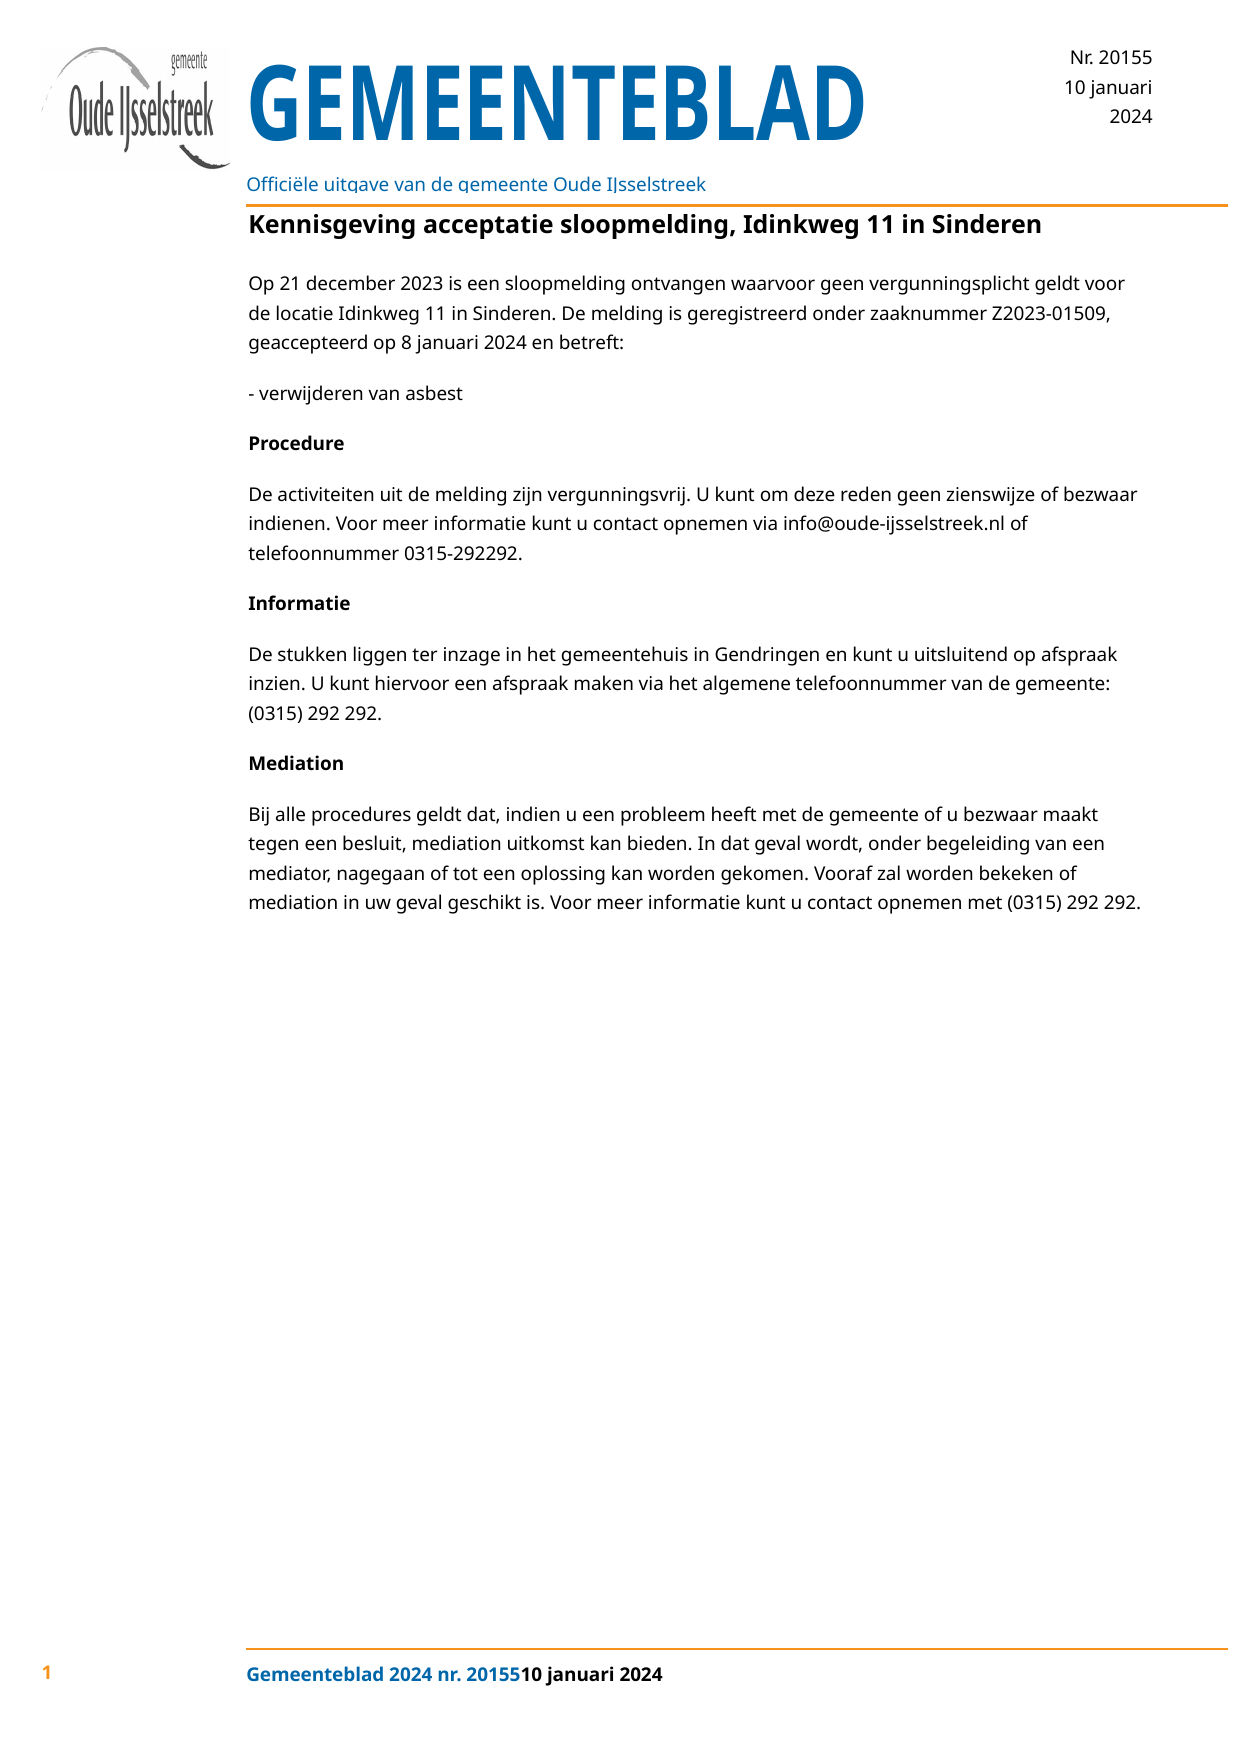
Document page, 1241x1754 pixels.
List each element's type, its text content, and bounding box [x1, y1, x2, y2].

text Procedure [248, 430, 1152, 456]
text Op 21 december 2023 is een sloopmelding ontvangen waarvoor geen vergunningsplicht geldt voor de locatie Idinkweg 11 in Sinderen. De melding is geregistreerd onder zaaknummer Z2023-01509, geaccepteerd op 8 januari 2024 en betreft: [248, 270, 1152, 355]
text Kennisgeving acceptatie sloopmelding, Idinkweg 11 in Sinderen [248, 207, 1152, 241]
text Mediation [248, 750, 1152, 776]
text - verwijderen van asbest [248, 380, 1152, 406]
text De stukken liggen ter inzage in het gemeentehuis in Gendringen en kunt u uitsluitend op afspraak inzien. U kunt hiervoor een afspraak maken via het algemene telefoonnummer van de gemeente: (0315) 292 292. [248, 641, 1152, 726]
text Informatie [248, 590, 1152, 616]
text Bij alle procedures geldt dat, indien u een probleem heeft met de gemeente of u bezwaar maakt tegen een besluit, mediation uitkomst kan bieden. In dat geval wordt, onder begeleiding van een mediator, nagegaan of tot een oplossing kan worden gekomen. Vooraf zal worden bekeken of mediation in uw geval geschikt is. Voor meer informatie kunt u contact opnemen met (0315) 292 292. [248, 801, 1152, 915]
picture [41, 47, 231, 172]
text De activiteiten uit de melding zijn vergunningsvrij. U kunt om deze reden geen zienswijze of bezwaar indienen. Voor meer informatie kunt u contact opnemen via info@oude-ijsselstreek.nl of telefoonnummer 0315-292292. [248, 481, 1152, 566]
